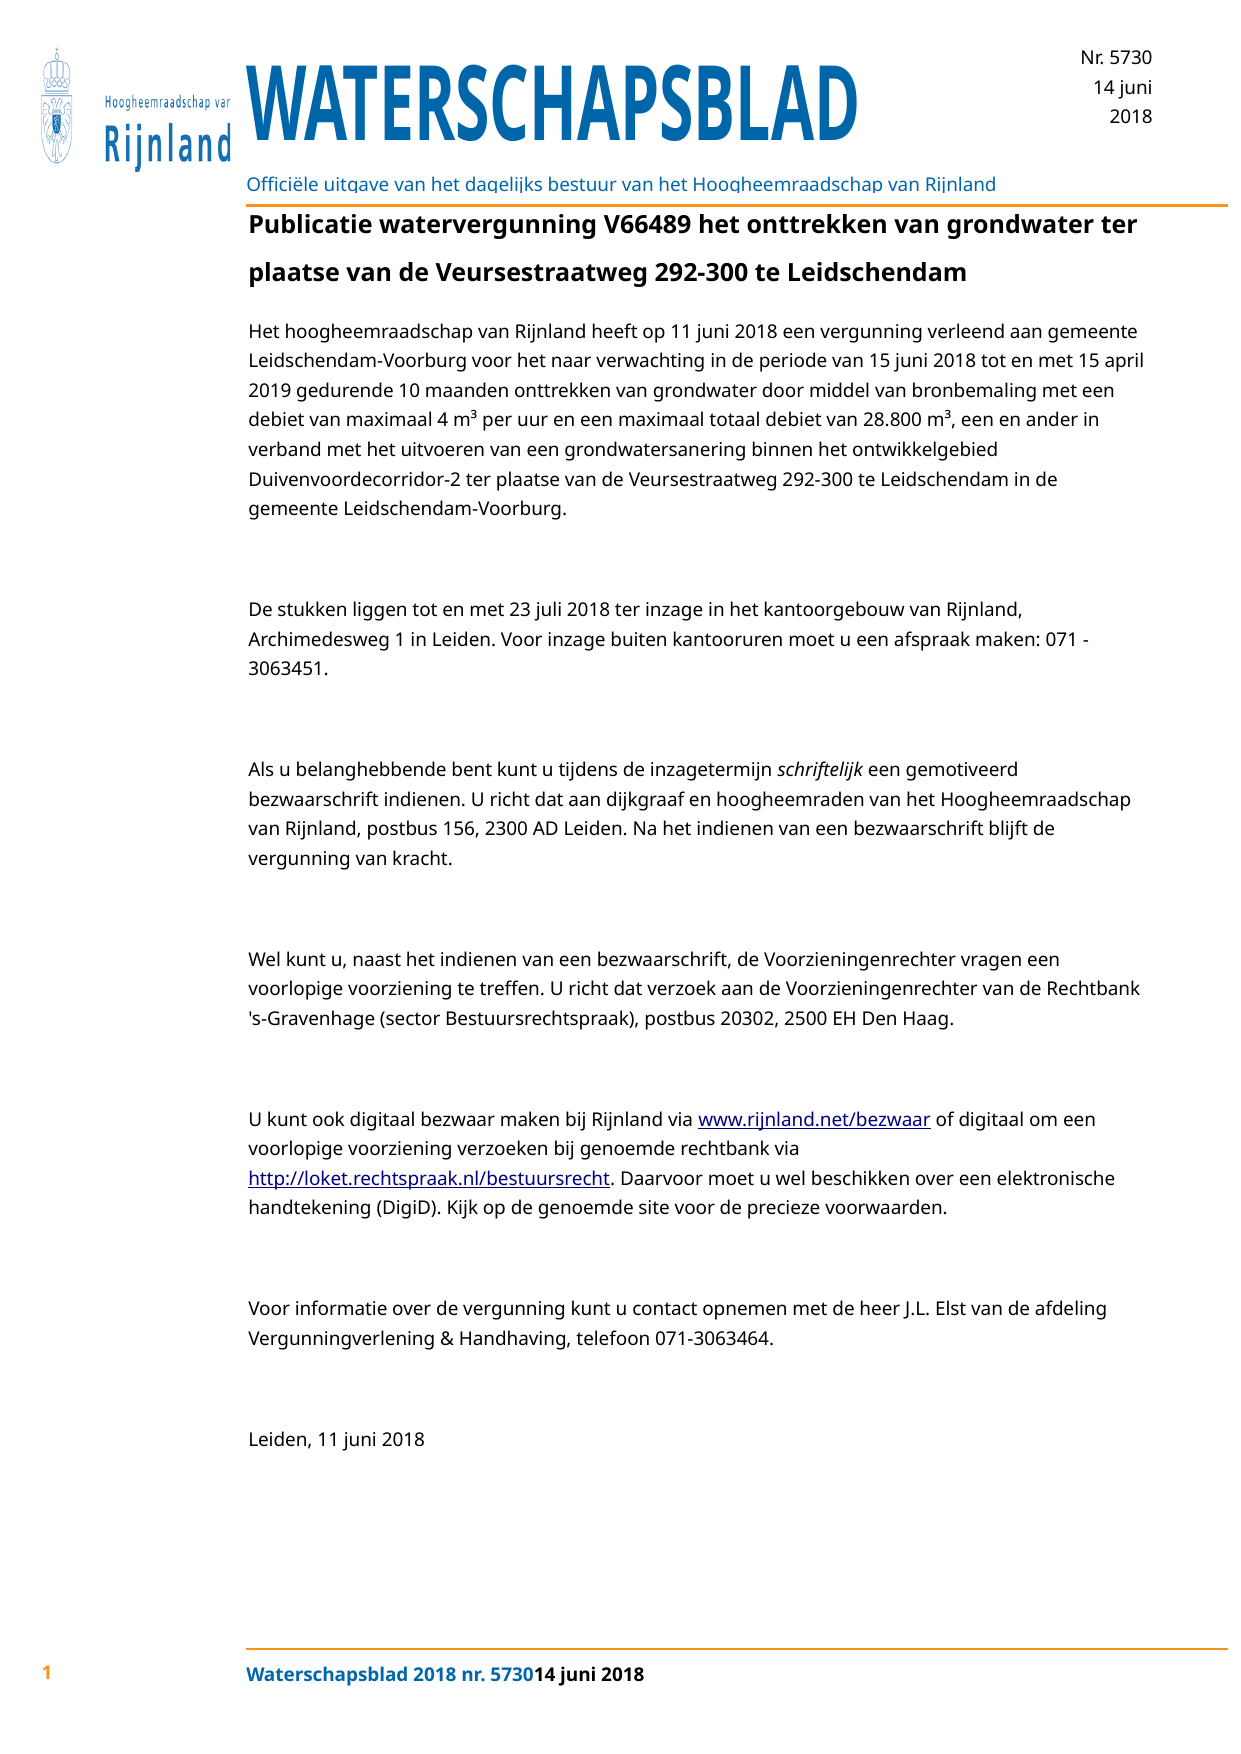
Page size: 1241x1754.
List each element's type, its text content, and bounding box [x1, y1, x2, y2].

text Leiden, 11 juni 2018 [248, 1426, 1152, 1452]
text Voor informatie over de vergunning kunt u contact opnemen met de heer J.L. Elst van de afdeling Vergunningverlening & Handhaving, telefoon 071-3063464. [248, 1295, 1152, 1351]
text De stukken liggen tot en met 23 juli 2018 ter inzage in het kantoorgebouw van Rijnland, Archimedesweg 1 in Leiden. Voor inzage buiten kantooruren moet u een afspraak maken: 071 - 3063451. [248, 596, 1152, 681]
text Als u belanghebbende bent kunt u tijdens de inzagetermijn schriftelijk een gemotiveerd bezwaarschrift indienen. U richt dat aan dijkgraaf en hoogheemraden van het Hoogheemraadschap van Rijnland, postbus 156, 2300 AD Leiden. Na het indienen van een bezwaarschrift blijft de vergunning van kracht. [248, 756, 1152, 871]
text U kunt ook digitaal bezwaar maken bij Rijnland via www.rijnland.net/bezwaar of digitaal om een voorlopige voorziening verzoeken bij genoemde rechtbank via http://loket.rechtspraak.nl/bestuursrecht. Daarvoor moet u wel beschikken over een elektronische handtekening (DigiD). Kijk op de genoemde site voor de precieze voorwaarden. [248, 1106, 1152, 1220]
text Het hoogheemraadschap van Rijnland heeft op 11 juni 2018 een vergunning verleend aan gemeente Leidschendam-Voorburg voor het naar verwachting in de periode van 15 juni 2018 tot en met 15 april 2019 gedurende 10 maanden onttrekken van grondwater door middel van bronbemaling met een debiet van maximaal 4 m³ per uur en een maximaal totaal debiet van 28.800 m³, een en ander in verband met het uitvoeren van een grondwatersanering binnen het ontwikkelgebied Duivenvoordecorridor-2 ter plaatse van de Veursestraatweg 292-300 te Leidschendam in de gemeente Leidschendam-Voorburg. [248, 318, 1152, 521]
text Publicatie watervergunning V66489 het onttrekken van grondwater ter plaatse van de Veursestraatweg 292-300 te Leidschendam [248, 207, 1152, 288]
text Wel kunt u, naast het indienen van een bezwaarschrift, de Voorzieningenrechter vragen een voorlopige voorziening te treffen. U richt dat verzoek aan de Voorzieningenrechter van de Rechtbank 's-Gravenhage (sector Bestuursrechtspraak), postbus 20302, 2500 EH Den Haag. [248, 946, 1152, 1031]
picture [41, 47, 231, 172]
